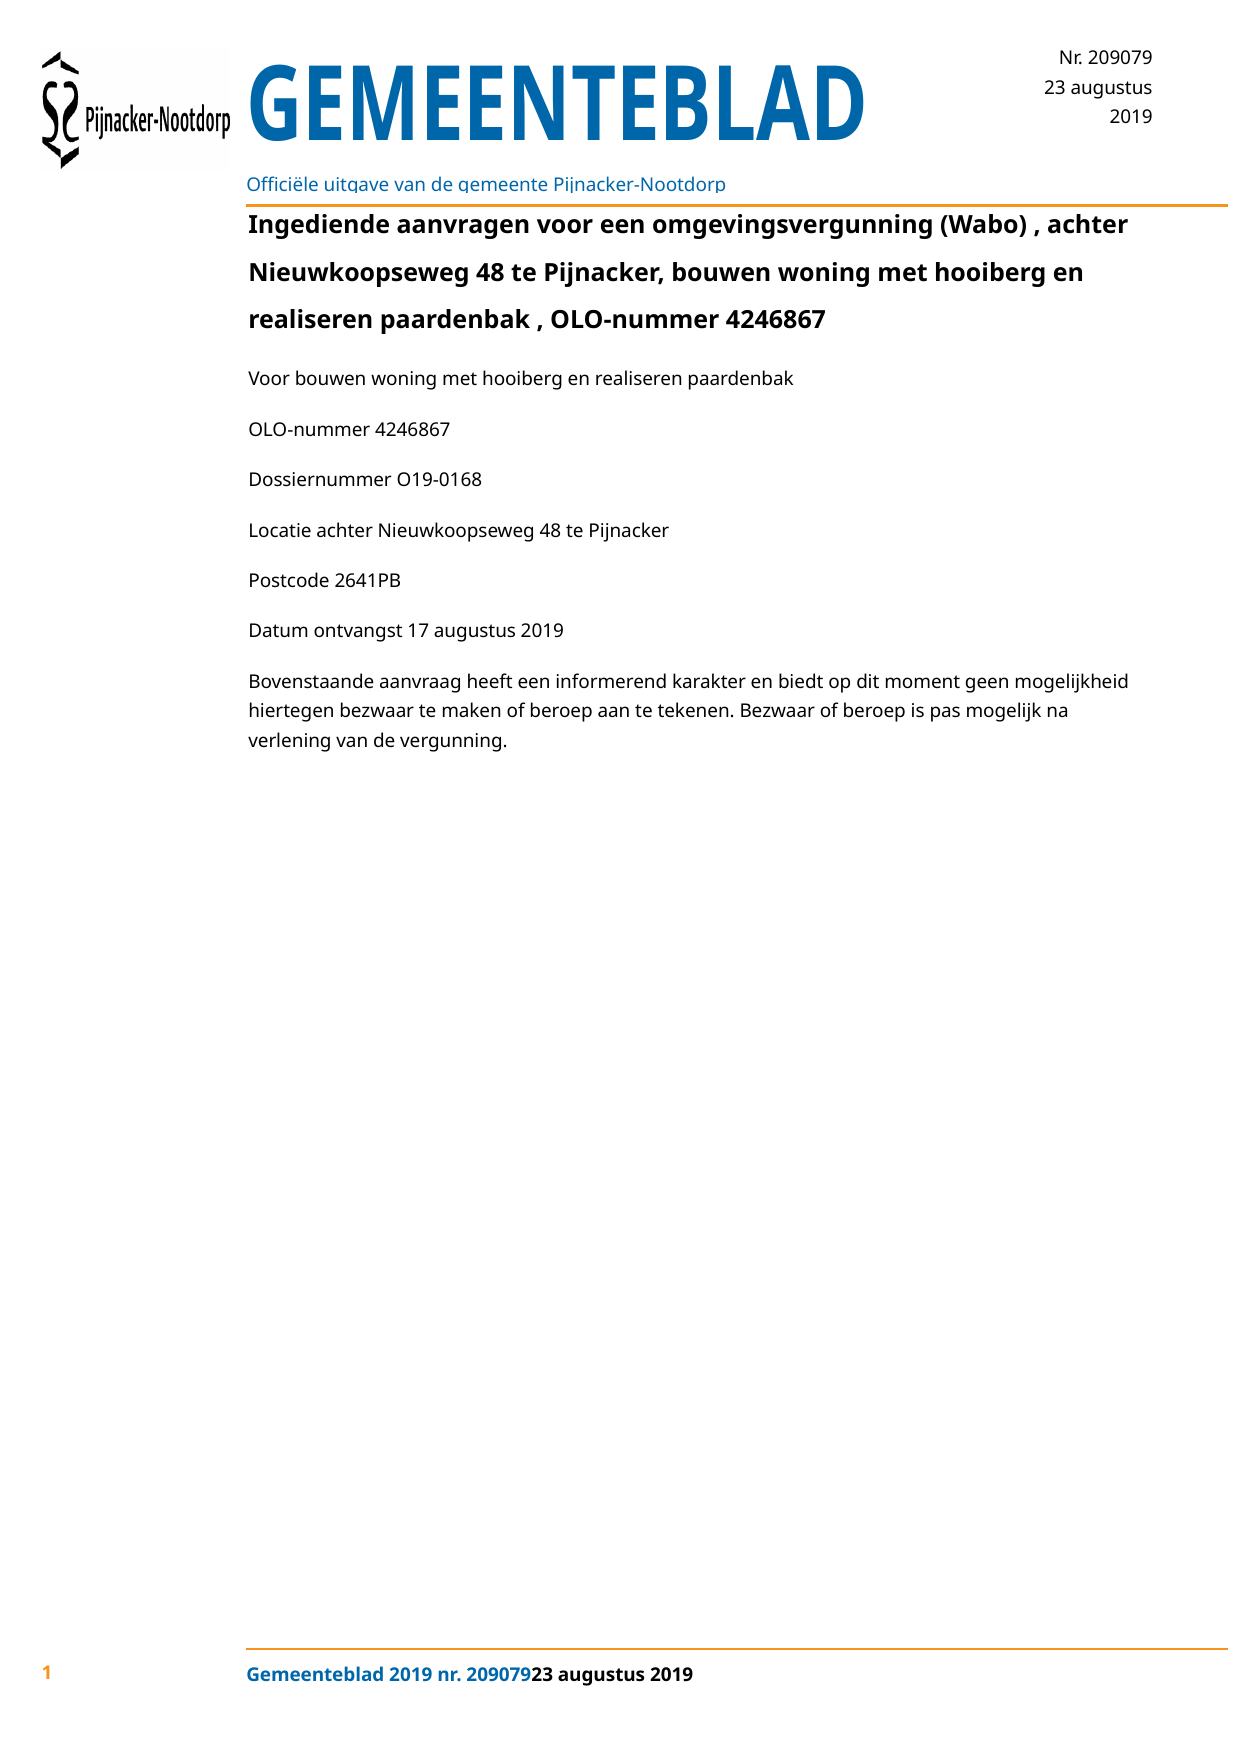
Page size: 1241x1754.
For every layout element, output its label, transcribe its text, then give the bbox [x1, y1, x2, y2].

text Postcode 2641PB [248, 567, 1152, 593]
text Locatie achter Nieuwkoopseweg 48 te Pijnacker [248, 517, 1152, 542]
picture [41, 47, 231, 172]
text OLO-nummer 4246867 [248, 416, 1152, 442]
text Datum ontvangst 17 augustus 2019 [248, 618, 1152, 643]
text Dossiernummer O19-0168 [248, 466, 1152, 492]
text Voor bouwen woning met hooiberg en realiseren paardenbak [248, 366, 1152, 391]
text Bovenstaande aanvraag heeft een informerend karakter en biedt op dit moment geen mogelijkheid hiertegen bezwaar te maken of beroep aan te tekenen. Bezwaar of beroep is pas mogelijk na verlening van de vergunning. [248, 668, 1152, 753]
text Ingediende aanvragen voor een omgevingsvergunning (Wabo) , achter Nieuwkoopseweg 48 te Pijnacker, bouwen woning met hooiberg en realiseren paardenbak , OLO-nummer 4246867 [248, 207, 1152, 336]
